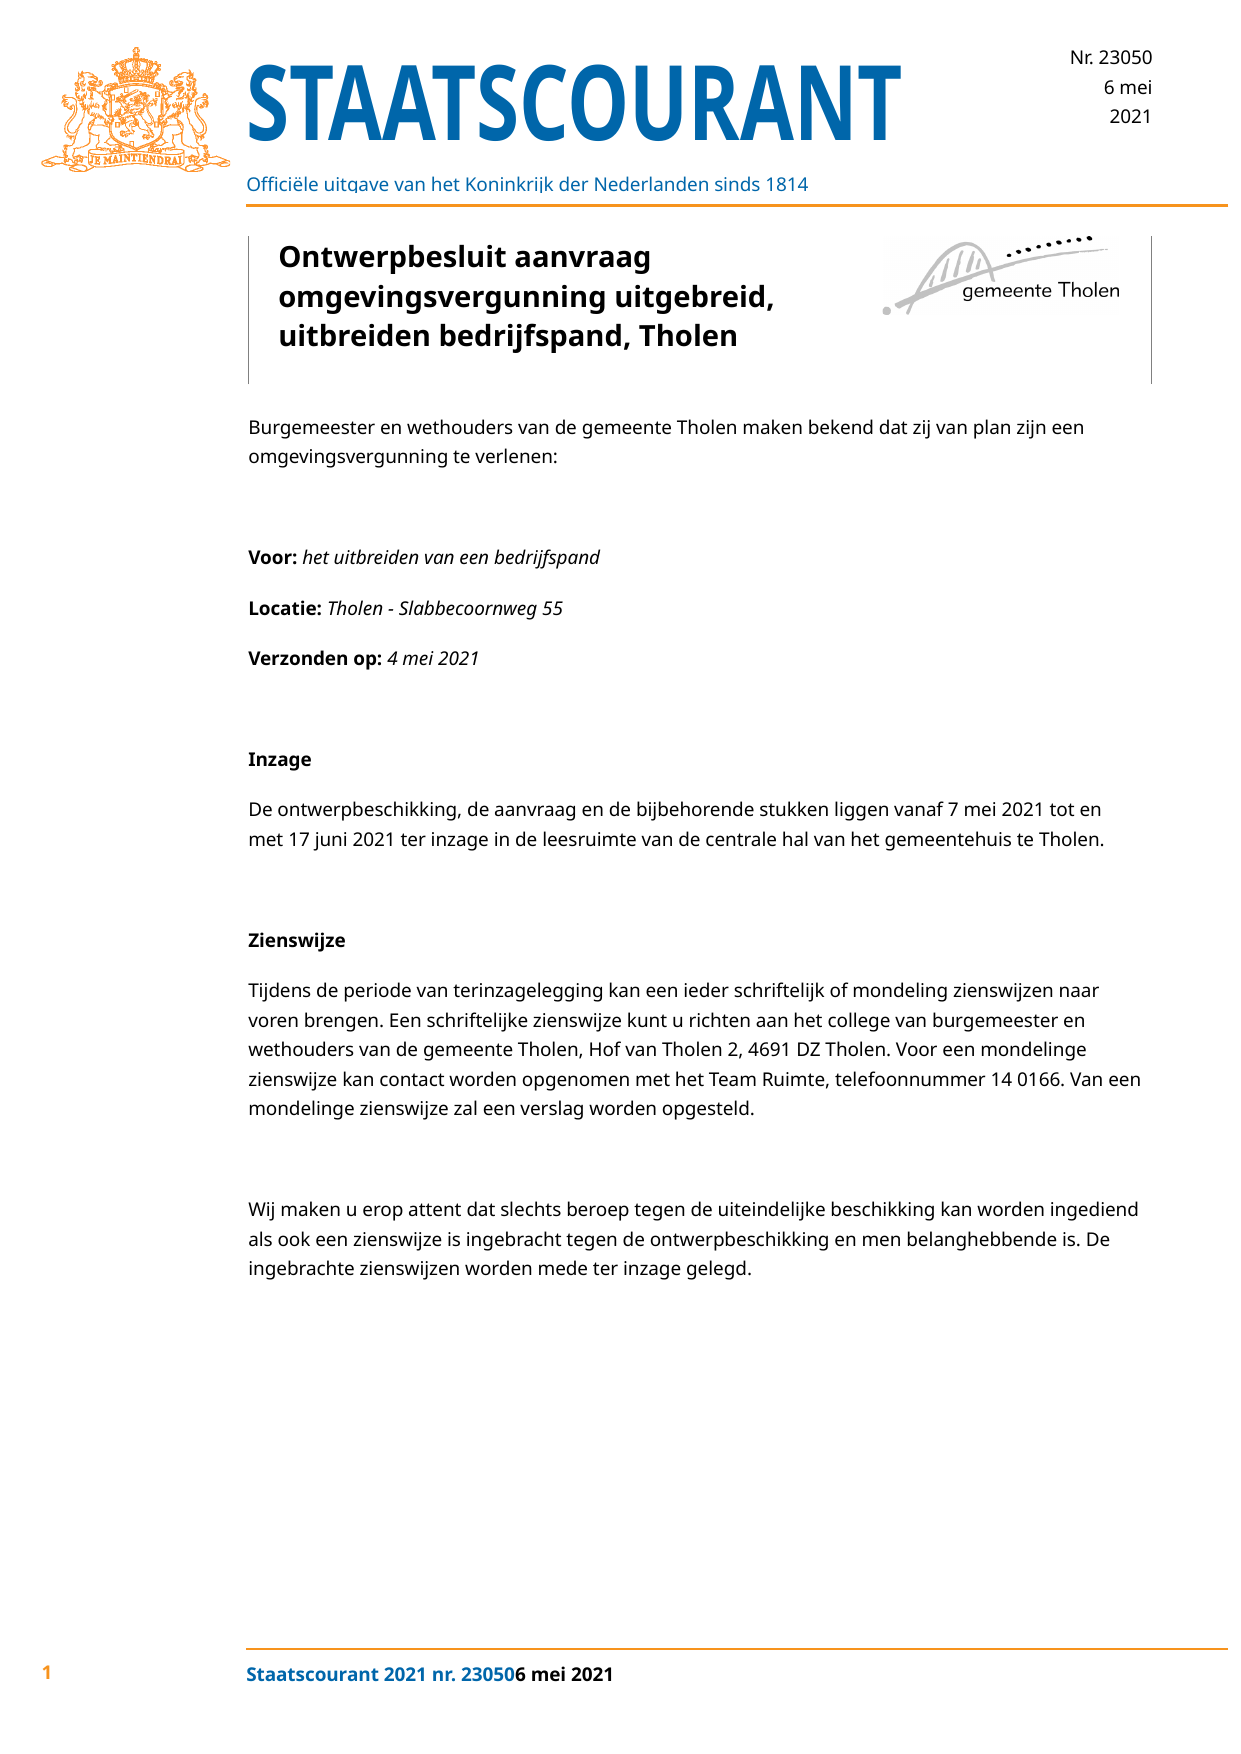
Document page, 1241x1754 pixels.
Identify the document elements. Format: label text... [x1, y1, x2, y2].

text Zienswijze [248, 927, 1152, 953]
table_header Ontwerpbesluit aanvraag omgevingsvergunning uitgebreid, uitbreiden bedrijfspand, Tholen [249, 236, 850, 384]
picture [882, 236, 1119, 315]
text Verzonden op: 4 mei 2021 [248, 645, 1152, 671]
text Locatie: Tholen - Slabbecoornweg 55 [248, 595, 1152, 621]
text Wij maken u erop attent dat slechts beroep tegen de uiteindelijke beschikking kan worden ingediend als ook een zienswijze is ingebracht tegen de ontwerpbeschikking en men belanghebbende is. De ingebrachte zienswijzen worden mede ter inzage gelegd. [248, 1196, 1152, 1281]
text De ontwerpbeschikking, de aanvraag en de bijbehorende stukken liggen vanaf 7 mei 2021 tot en met 17 juni 2021 ter inzage in de leesruimte van de centrale hal van het gemeentehuis te Tholen. [248, 796, 1152, 852]
text Inzage [248, 746, 1152, 772]
text Tijdens de periode van terinzagelegging kan een ieder schriftelijk of mondeling zienswijzen naar voren brengen. Een schriftelijke zienswijze kunt u richten aan het college van burgemeester en wethouders van de gemeente Tholen, Hof van Tholen 2, 4691 DZ Tholen. Voor een mondelinge zienswijze kan contact worden opgenomen met het Team Ruimte, telefoonnummer 14 0166. Van een mondelinge zienswijze zal een verslag worden opgesteld. [248, 977, 1152, 1121]
picture [41, 47, 231, 172]
text Burgemeester en wethouders van de gemeente Tholen maken bekend dat zij van plan zijn een omgevingsvergunning te verlenen: [248, 414, 1152, 469]
text Voor: het uitbreiden van een bedrijfspand [248, 544, 1152, 570]
table_header [850, 236, 1151, 384]
